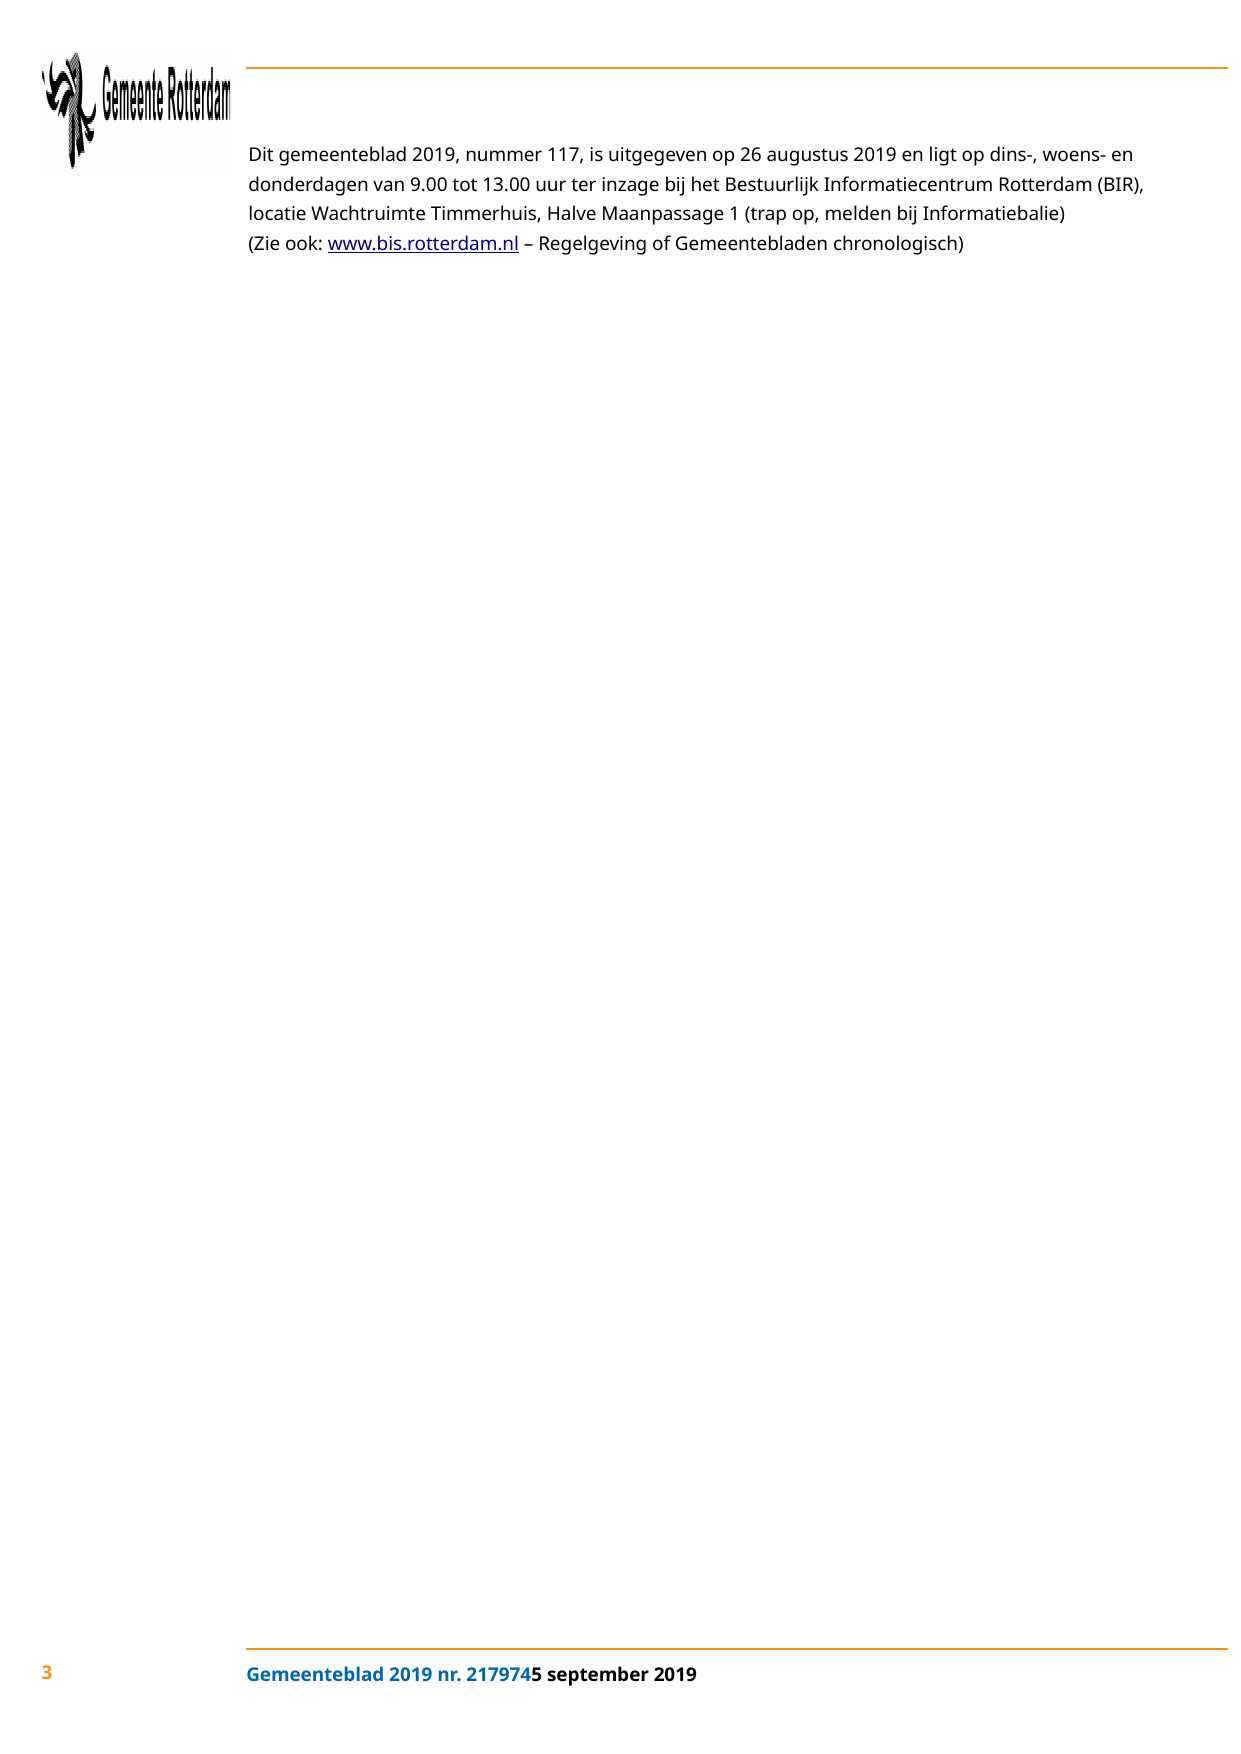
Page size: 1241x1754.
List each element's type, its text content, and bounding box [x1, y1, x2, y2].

text (Zie ook: www.bis.rotterdam.nl – Regelgeving of Gemeentebladen chronologisch) [248, 230, 1152, 256]
text Dit gemeenteblad 2019, nummer 117, is uitgegeven op 26 augustus 2019 en ligt op dins-, woens- en donderdagen van 9.00 tot 13.00 uur ter inzage bij het Bestuurlijk Informatiecentrum Rotterdam (BIR), locatie Wachtruimte Timmerhuis, Halve Maanpassage 1 (trap op, melden bij Informatiebalie) [248, 141, 1152, 226]
picture [41, 47, 231, 172]
